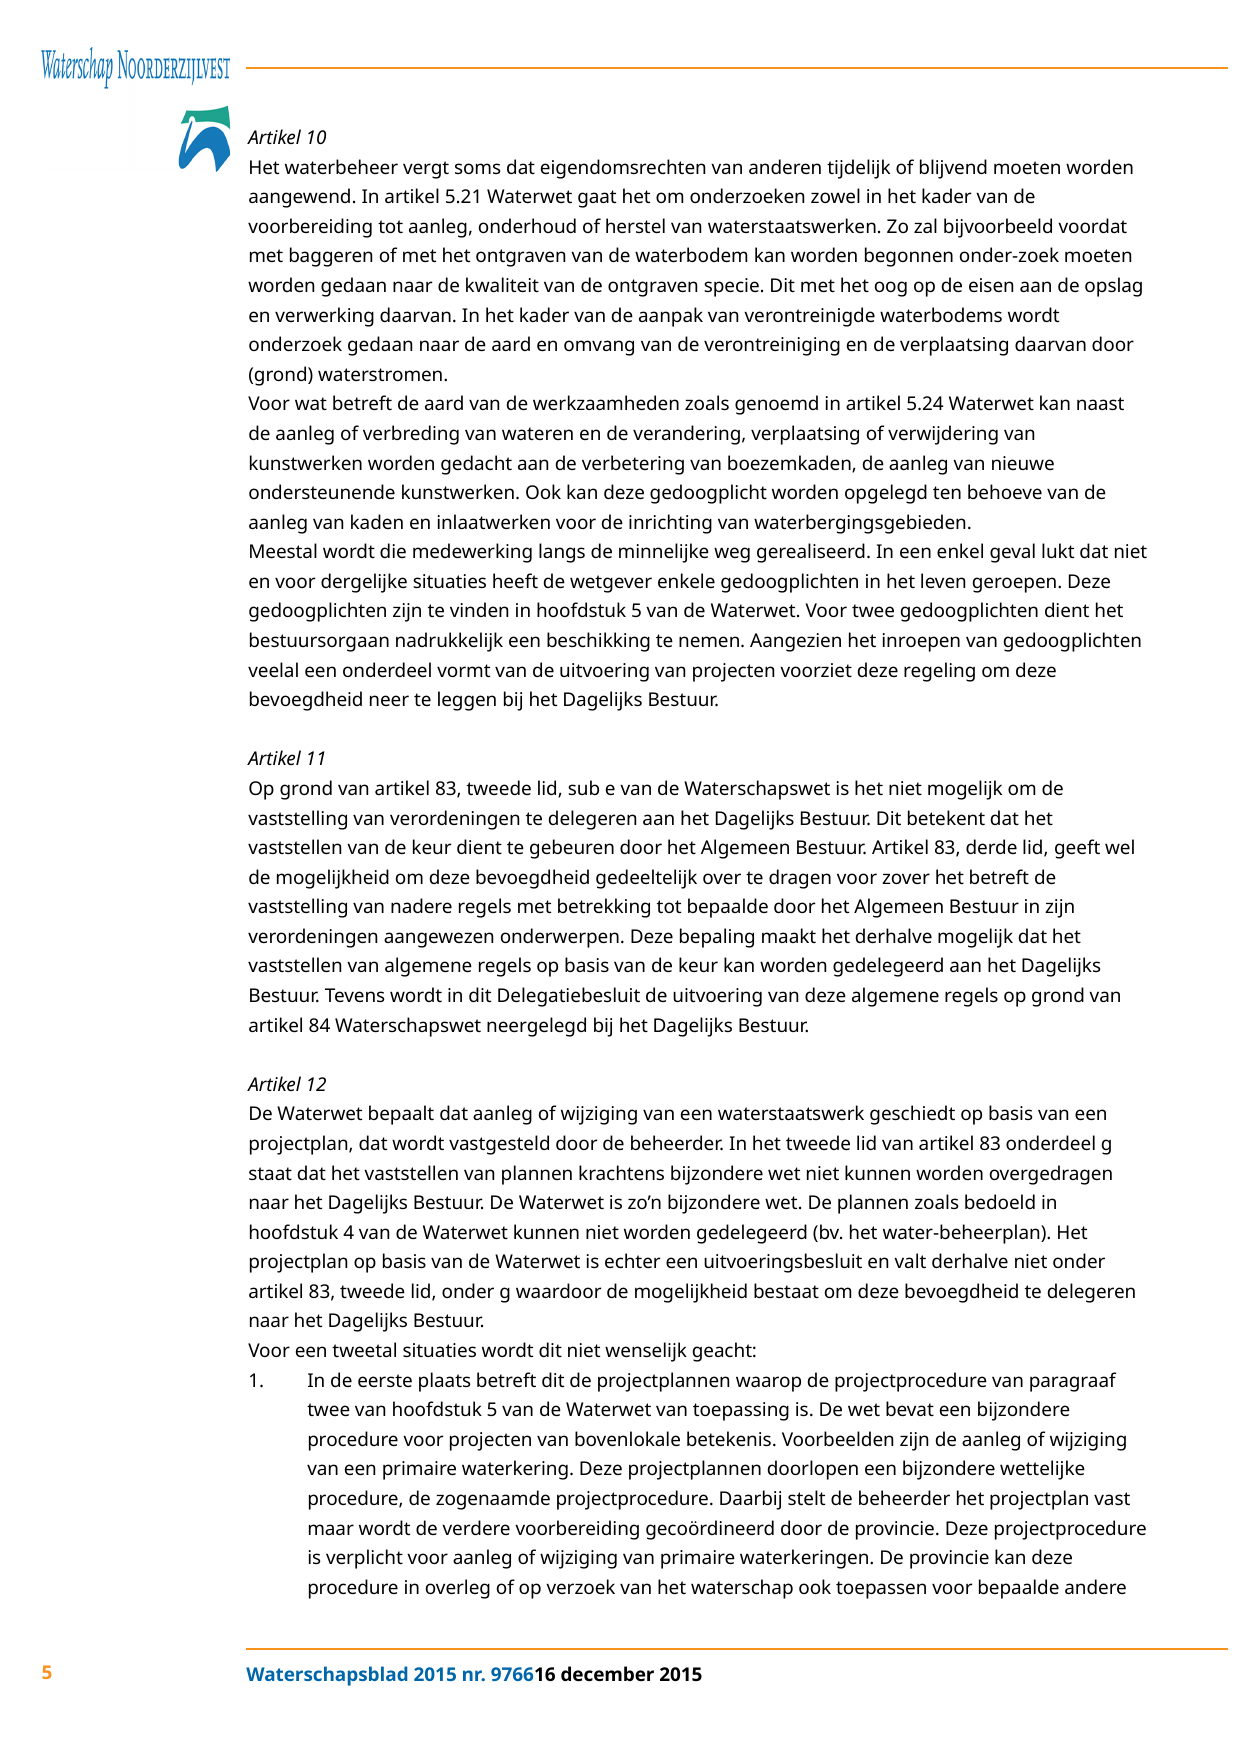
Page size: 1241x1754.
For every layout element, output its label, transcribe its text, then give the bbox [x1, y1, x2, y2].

text Op grond van artikel 83, tweede lid, sub e van de Waterschapswet is het niet mogelijk om de vaststelling van verordeningen te delegeren aan het Dagelijks Bestuur. Dit betekent dat het vaststellen van de keur dient te gebeuren door het Algemeen Bestuur. Artikel 83, derde lid, geeft wel de mogelijkheid om deze bevoegdheid gedeeltelijk over te dragen voor zover het betreft de vaststelling van nadere regels met betrekking tot bepaalde door het Algemeen Bestuur in zijn verordeningen aangewezen onderwerpen. Deze bepaling maakt het derhalve mogelijk dat het vaststellen van algemene regels op basis van de keur kan worden gedelegeerd aan het Dagelijks Bestuur. Tevens wordt in dit Delegatiebesluit de uitvoering van deze algemene regels op grond van artikel 84 Waterschapswet neergelegd bij het Dagelijks Bestuur. [248, 775, 1152, 1038]
text Voor wat betreft de aard van de werkzaamheden zoals genoemd in artikel 5.24 Waterwet kan naast de aanleg of verbreding van wateren en de verandering, verplaatsing of verwijdering van kunstwerken worden gedacht aan de verbetering van boezemkaden, de aanleg van nieuwe ondersteunende kunstwerken. Ook kan deze gedoogplicht worden opgelegd ten behoeve van de aanleg van kaden en inlaatwerken voor de inrichting van waterbergingsgebieden. [248, 391, 1152, 535]
text Voor een tweetal situaties wordt dit niet wenselijk geacht: [248, 1337, 1152, 1363]
text Artikel 10 [248, 124, 1152, 150]
text Het waterbeheer vergt soms dat eigendomsrechten van anderen tijdelijk of blijvend moeten worden aangewend. In artikel 5.21 Waterwet gaat het om onderzoeken zowel in het kader van de voorbereiding tot aanleg, onderhoud of herstel van waterstaatswerken. Zo zal bijvoorbeeld voordat met baggeren of met het ontgraven van de waterbodem kan worden begonnen onder-zoek moeten worden gedaan naar de kwaliteit van de ontgraven specie. Dit met het oog op de eisen aan de opslag en verwerking daarvan. In het kader van de aanpak van verontreinigde waterbodems wordt onderzoek gedaan naar de aard en omvang van de verontreiniging en de verplaatsing daarvan door (grond) waterstromen. [248, 154, 1152, 387]
text Artikel 12 [248, 1071, 1152, 1097]
text De Waterwet bepaalt dat aanleg of wijziging van een waterstaatswerk geschiedt op basis van een projectplan, dat wordt vastgesteld door de beheerder. In het tweede lid van artikel 83 onderdeel g staat dat het vaststellen van plannen krachtens bijzondere wet niet kunnen worden overgedragen naar het Dagelijks Bestuur. De Waterwet is zo’n bijzondere wet. De plannen zoals bedoeld in hoofdstuk 4 van de Waterwet kunnen niet worden gedelegeerd (bv. het water-beheerplan). Het projectplan op basis van de Waterwet is echter een uitvoeringsbesluit en valt derhalve niet onder artikel 83, tweede lid, onder g waardoor de mogelijkheid bestaat om deze bevoegdheid te delegeren naar het Dagelijks Bestuur. [248, 1101, 1152, 1333]
list In de eerste plaats betreft dit de projectplannen waarop de projectprocedure van paragraaf twee van hoofdstuk 5 van de Waterwet van toepassing is. De wet bevat een bijzondere procedure voor projecten van bovenlokale betekenis. Voorbeelden zijn de aanleg of wijziging van een primaire waterkering. Deze projectplannen doorlopen een bijzondere wettelijke procedure, de zogenaamde projectprocedure. Daarbij stelt de beheerder het projectplan vast maar wordt de verdere voorbereiding gecoördineerd door de provincie. Deze projectprocedure is verplicht voor aanleg of wijziging van primaire waterkeringen. De provincie kan deze procedure in overleg of op verzoek van het waterschap ook toepassen voor bepaalde andere [248, 1367, 1152, 1600]
text Artikel 11 [248, 746, 1152, 771]
picture [41, 47, 231, 172]
text Meestal wordt die medewerking langs de minnelijke weg gerealiseerd. In een enkel geval lukt dat niet en voor dergelijke situaties heeft de wetgever enkele gedoogplichten in het leven geroepen. Deze gedoogplichten zijn te vinden in hoofdstuk 5 van de Waterwet. Voor twee gedoogplichten dient het bestuursorgaan nadrukkelijk een beschikking te nemen. Aangezien het inroepen van gedoogplichten veelal een onderdeel vormt van de uitvoering van projecten voorziet deze regeling om deze bevoegdheid neer te leggen bij het Dagelijks Bestuur. [248, 538, 1152, 712]
